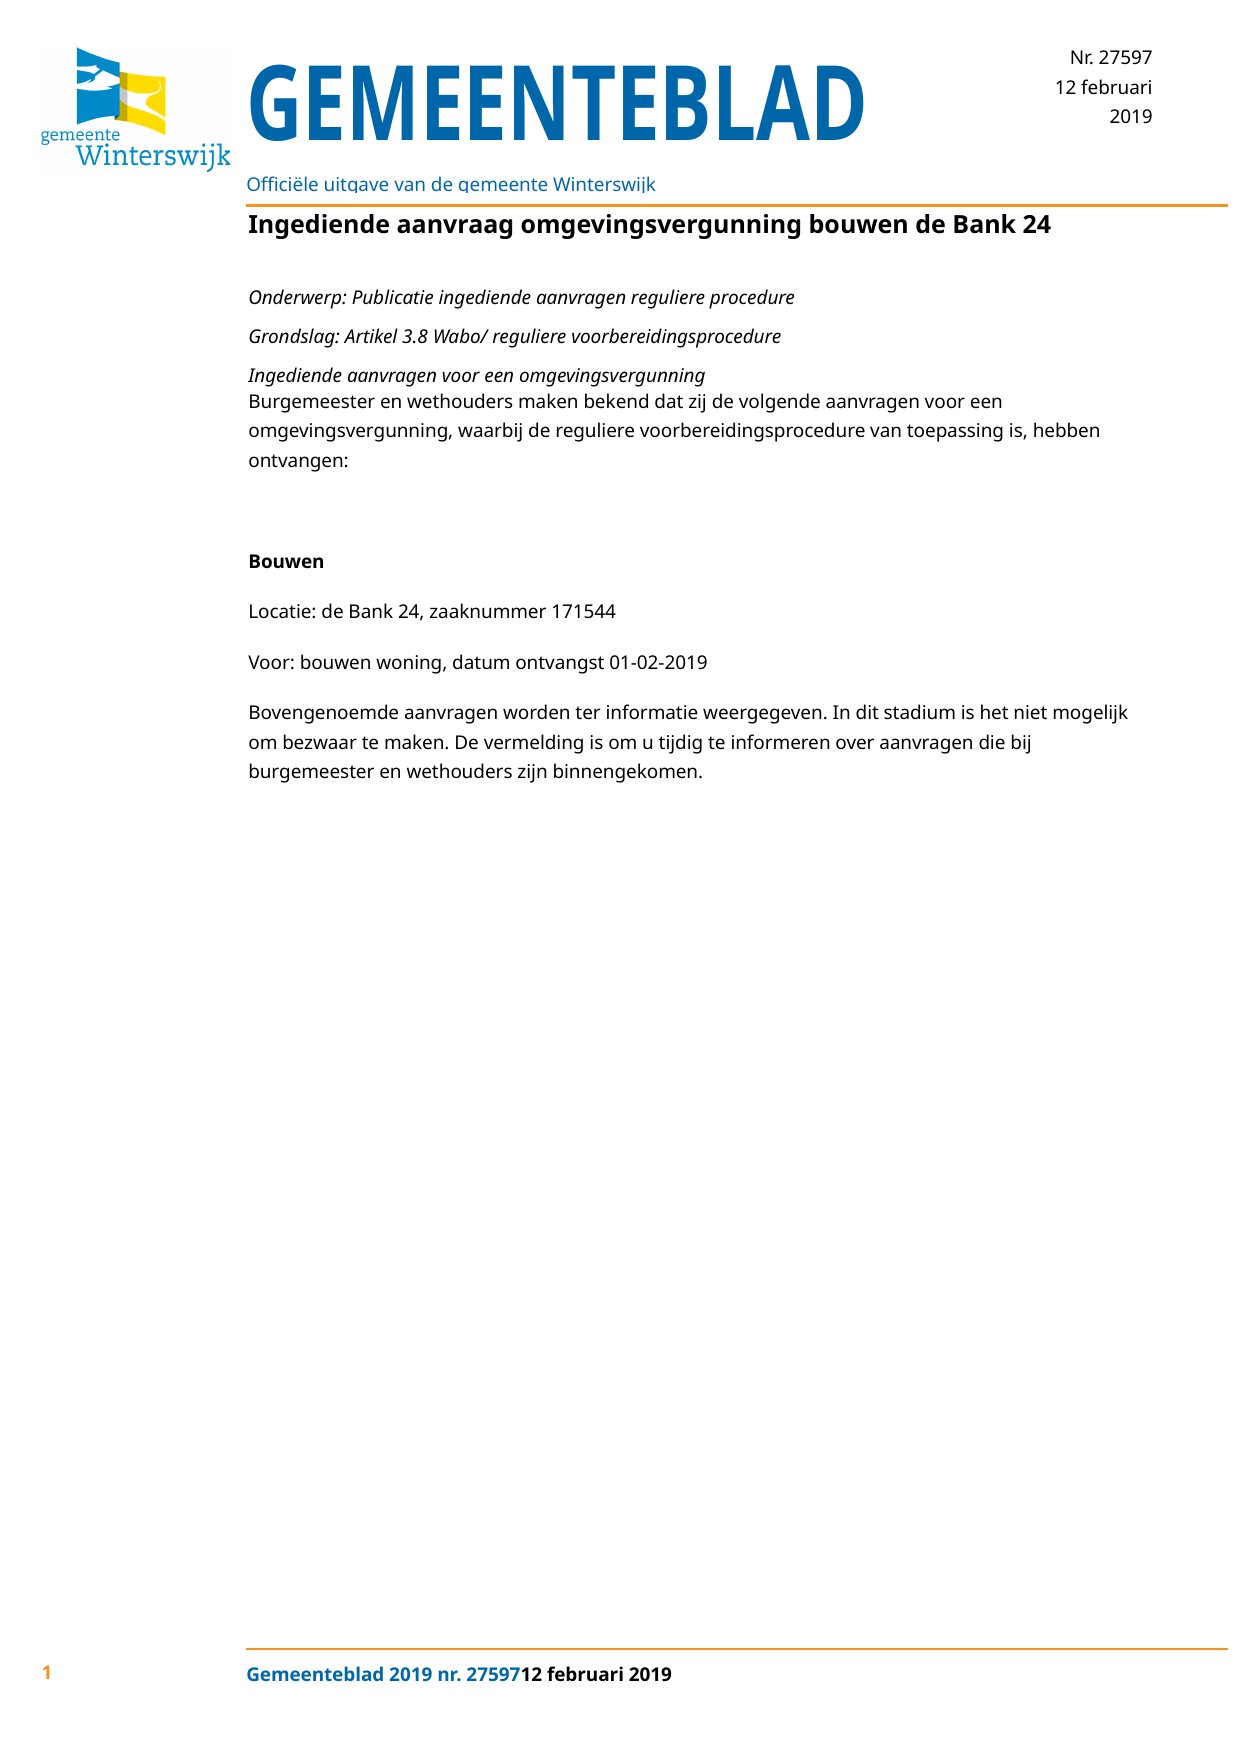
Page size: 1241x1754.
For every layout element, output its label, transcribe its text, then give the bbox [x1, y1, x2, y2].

text Ingediende aanvragen voor een omgevingsvergunning [248, 362, 1152, 388]
text Grondslag: Artikel 3.8 Wabo/ reguliere voorbereidingsprocedure [248, 323, 1152, 349]
text Bovengenoemde aanvragen worden ter informatie weergegeven. In dit stadium is het niet mogelijk om bezwaar te maken. De vermelding is om u tijdig te informeren over aanvragen die bij burgemeester en wethouders zijn binnengekomen. [248, 699, 1152, 784]
text Voor: bouwen woning, datum ontvangst 01-02-2019 [248, 649, 1152, 675]
text Burgemeester en wethouders maken bekend dat zij de volgende aanvragen voor een omgevingsvergunning, waarbij de reguliere voorbereidingsprocedure van toepassing is, hebben ontvangen: [248, 388, 1152, 473]
text Locatie: de Bank 24, zaaknummer 171544 [248, 598, 1152, 624]
text Onderwerp: Publicatie ingediende aanvragen reguliere procedure [248, 284, 1152, 309]
text Bouwen [248, 548, 1152, 574]
picture [225, 153, 231, 162]
text Ingediende aanvraag omgevingsvergunning bouwen de Bank 24 [248, 207, 1152, 241]
picture [41, 47, 231, 172]
